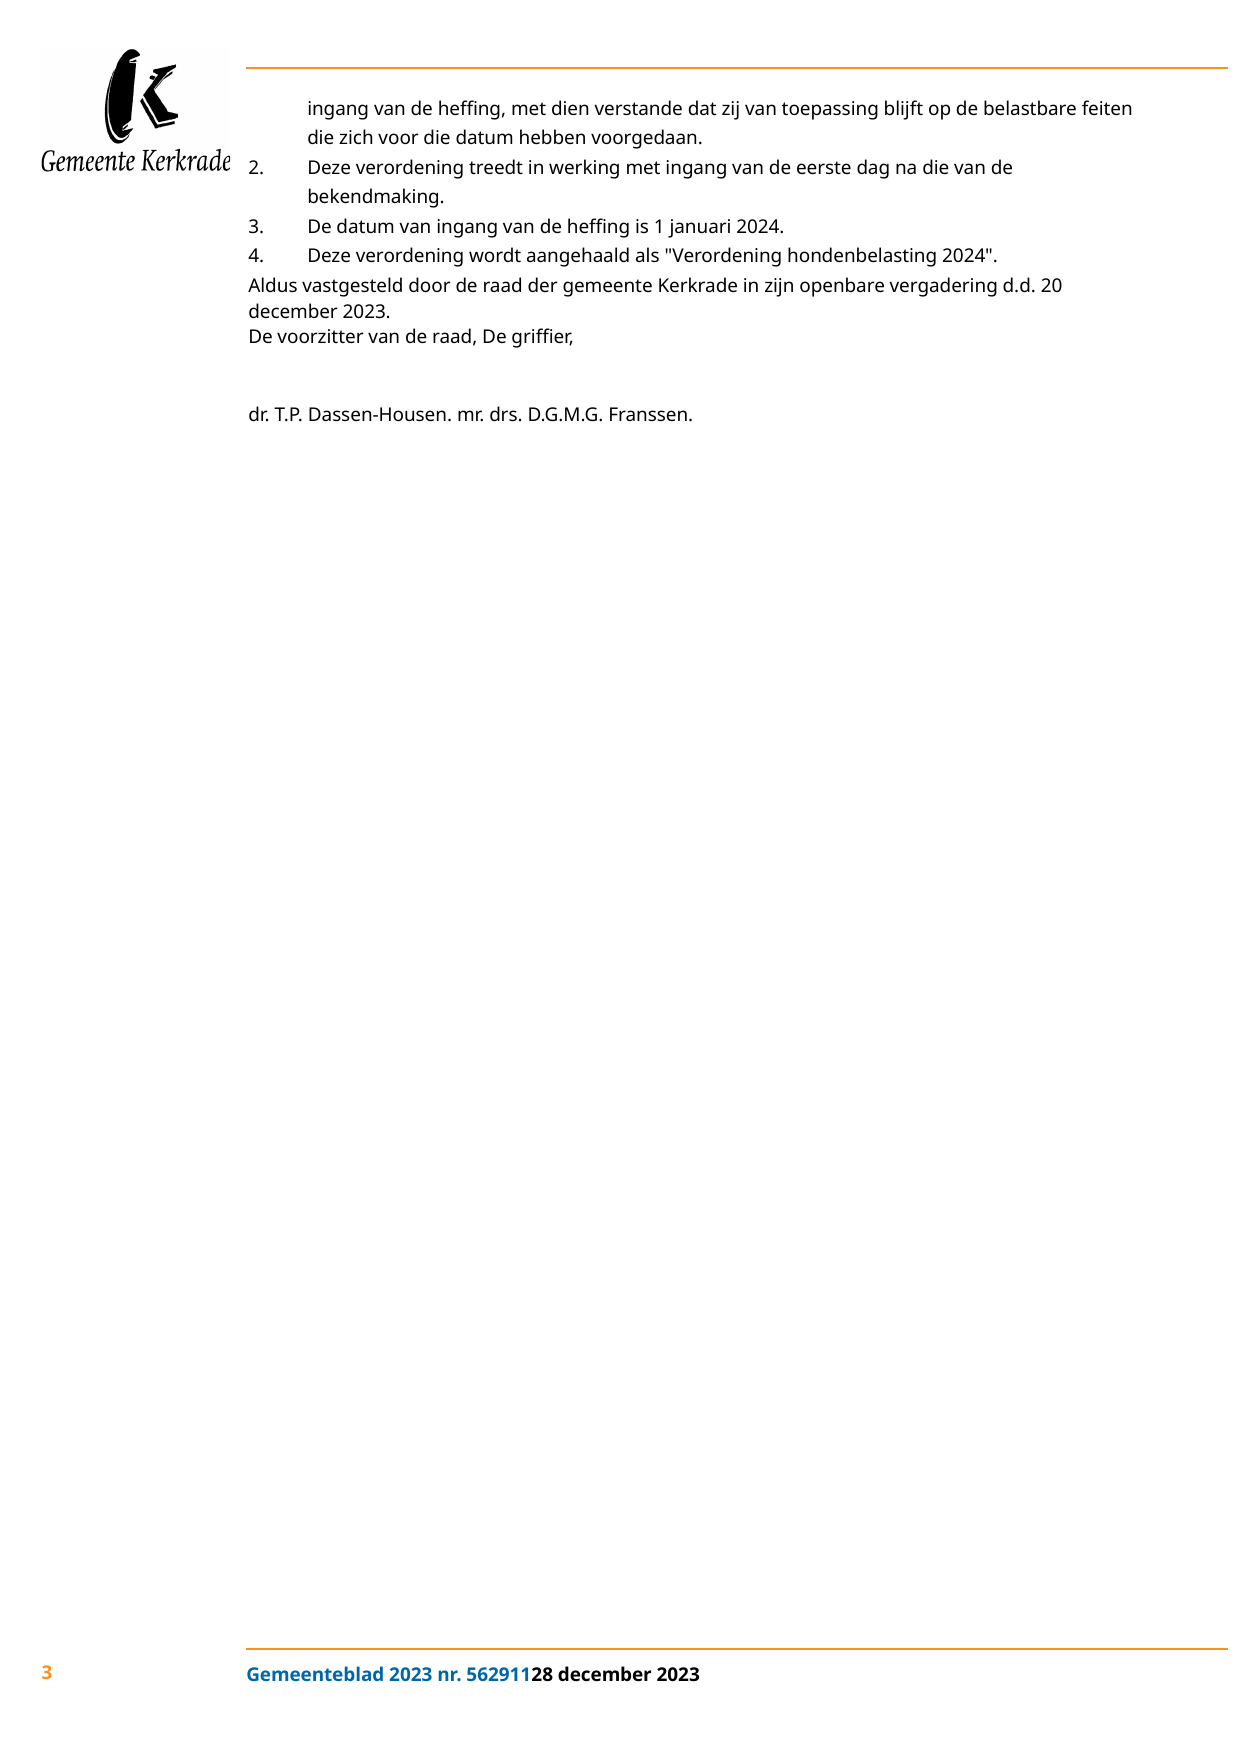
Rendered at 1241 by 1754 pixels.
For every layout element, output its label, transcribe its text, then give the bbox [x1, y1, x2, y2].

text dr. T.P. Dassen-Housen. mr. drs. D.G.M.G. Franssen. [248, 401, 1152, 427]
list ingang van de heffing, met dien verstande dat zij van toepassing blijft op de belastbare feiten die zich voor die datum hebben voorgedaan. [248, 95, 1152, 150]
list Deze verordening wordt aangehaald als "Verordening hondenbelasting 2024". [248, 243, 1152, 268]
list De datum van ingang van de heffing is 1 januari 2024. [248, 213, 1152, 239]
text Aldus vastgesteld door de raad der gemeente Kerkrade in zijn openbare vergadering d.d. 20 december 2023. [248, 272, 1152, 324]
text De voorzitter van de raad, De griffier, [248, 324, 1152, 349]
list Deze verordening treedt in werking met ingang van de eerste dag na die van de bekendmaking. [248, 154, 1152, 209]
picture [41, 47, 231, 172]
